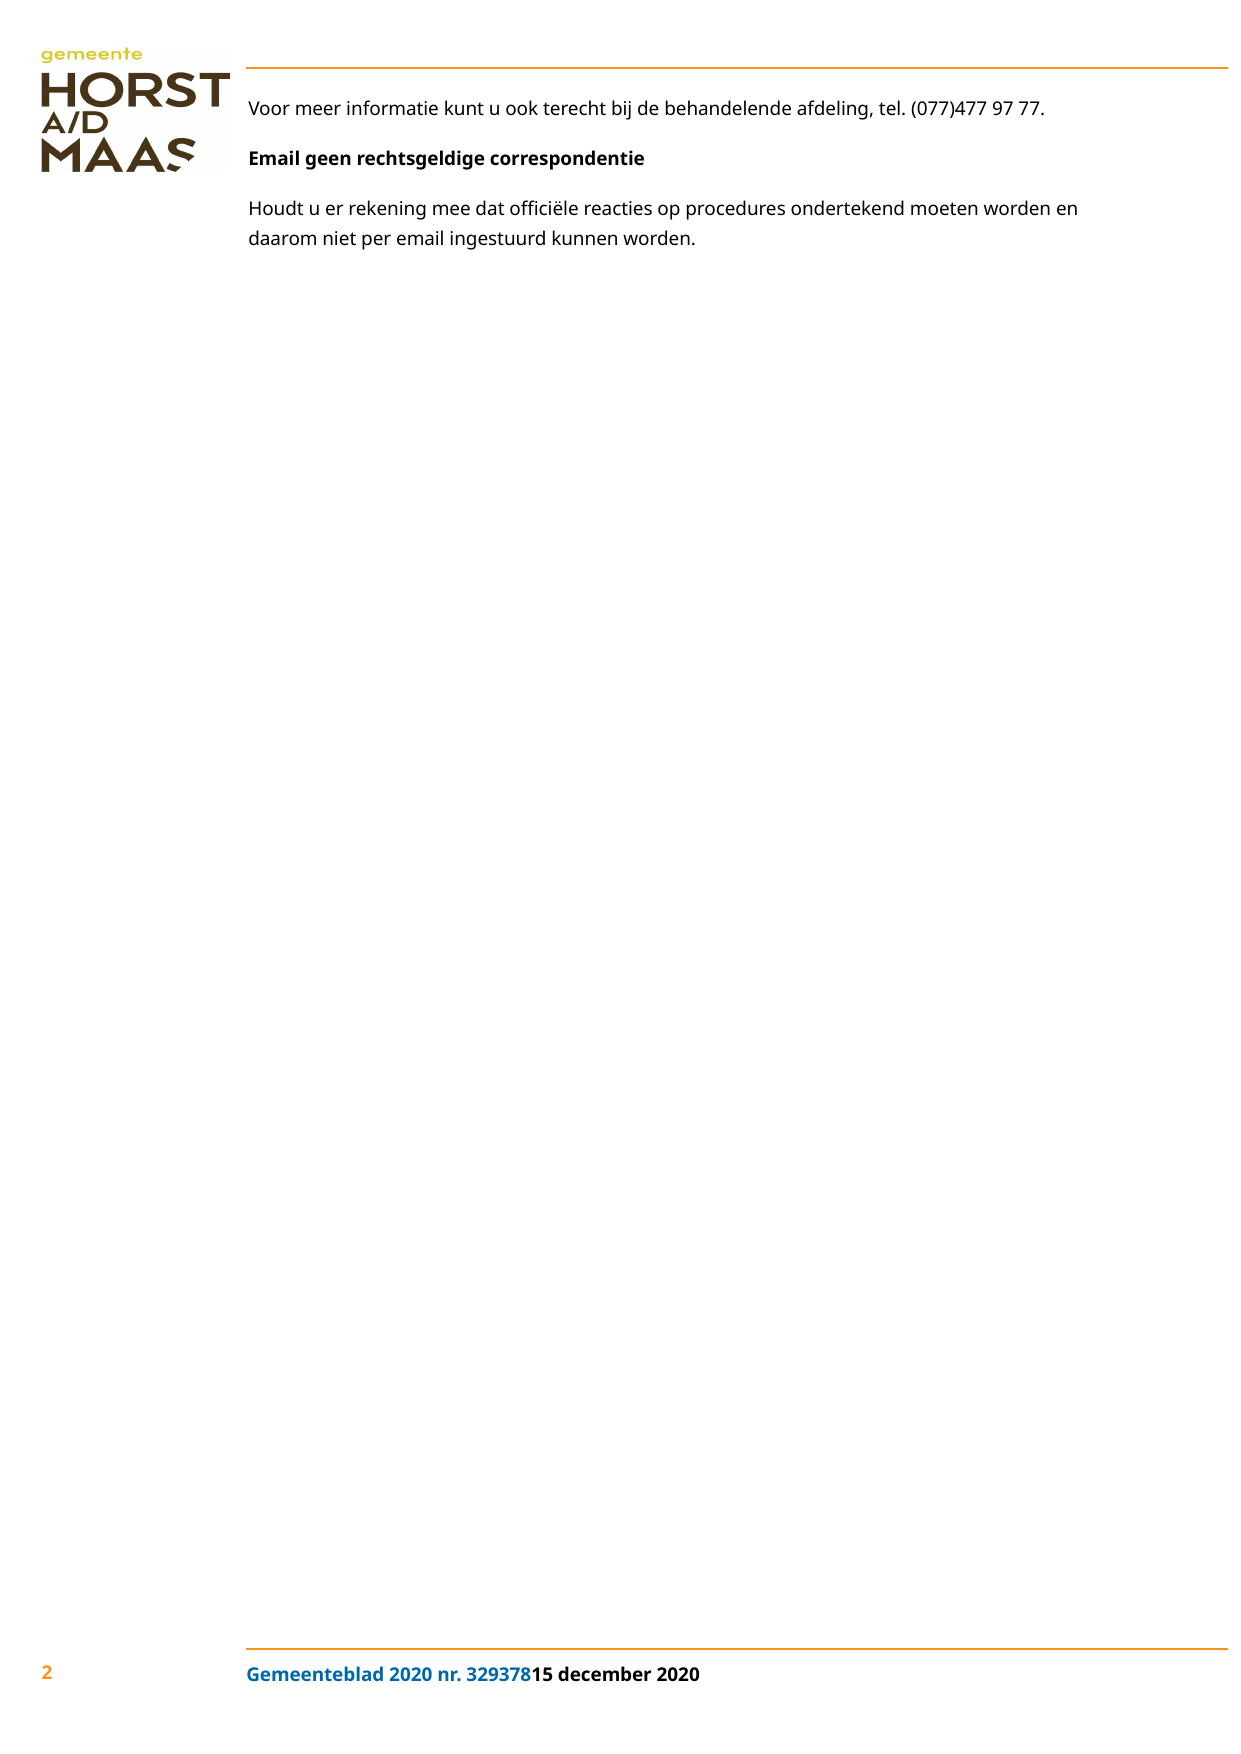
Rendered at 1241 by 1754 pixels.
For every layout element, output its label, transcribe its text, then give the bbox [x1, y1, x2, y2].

picture [41, 47, 231, 172]
text Email geen rechtsgeldige correspondentie [248, 145, 1152, 171]
text Houdt u er rekening mee dat officiële reacties op procedures ondertekend moeten worden en daarom niet per email ingestuurd kunnen worden. [248, 196, 1152, 251]
text Voor meer informatie kunt u ook terecht bij de behandelende afdeling, tel. (077)477 97 77. [248, 95, 1152, 121]
